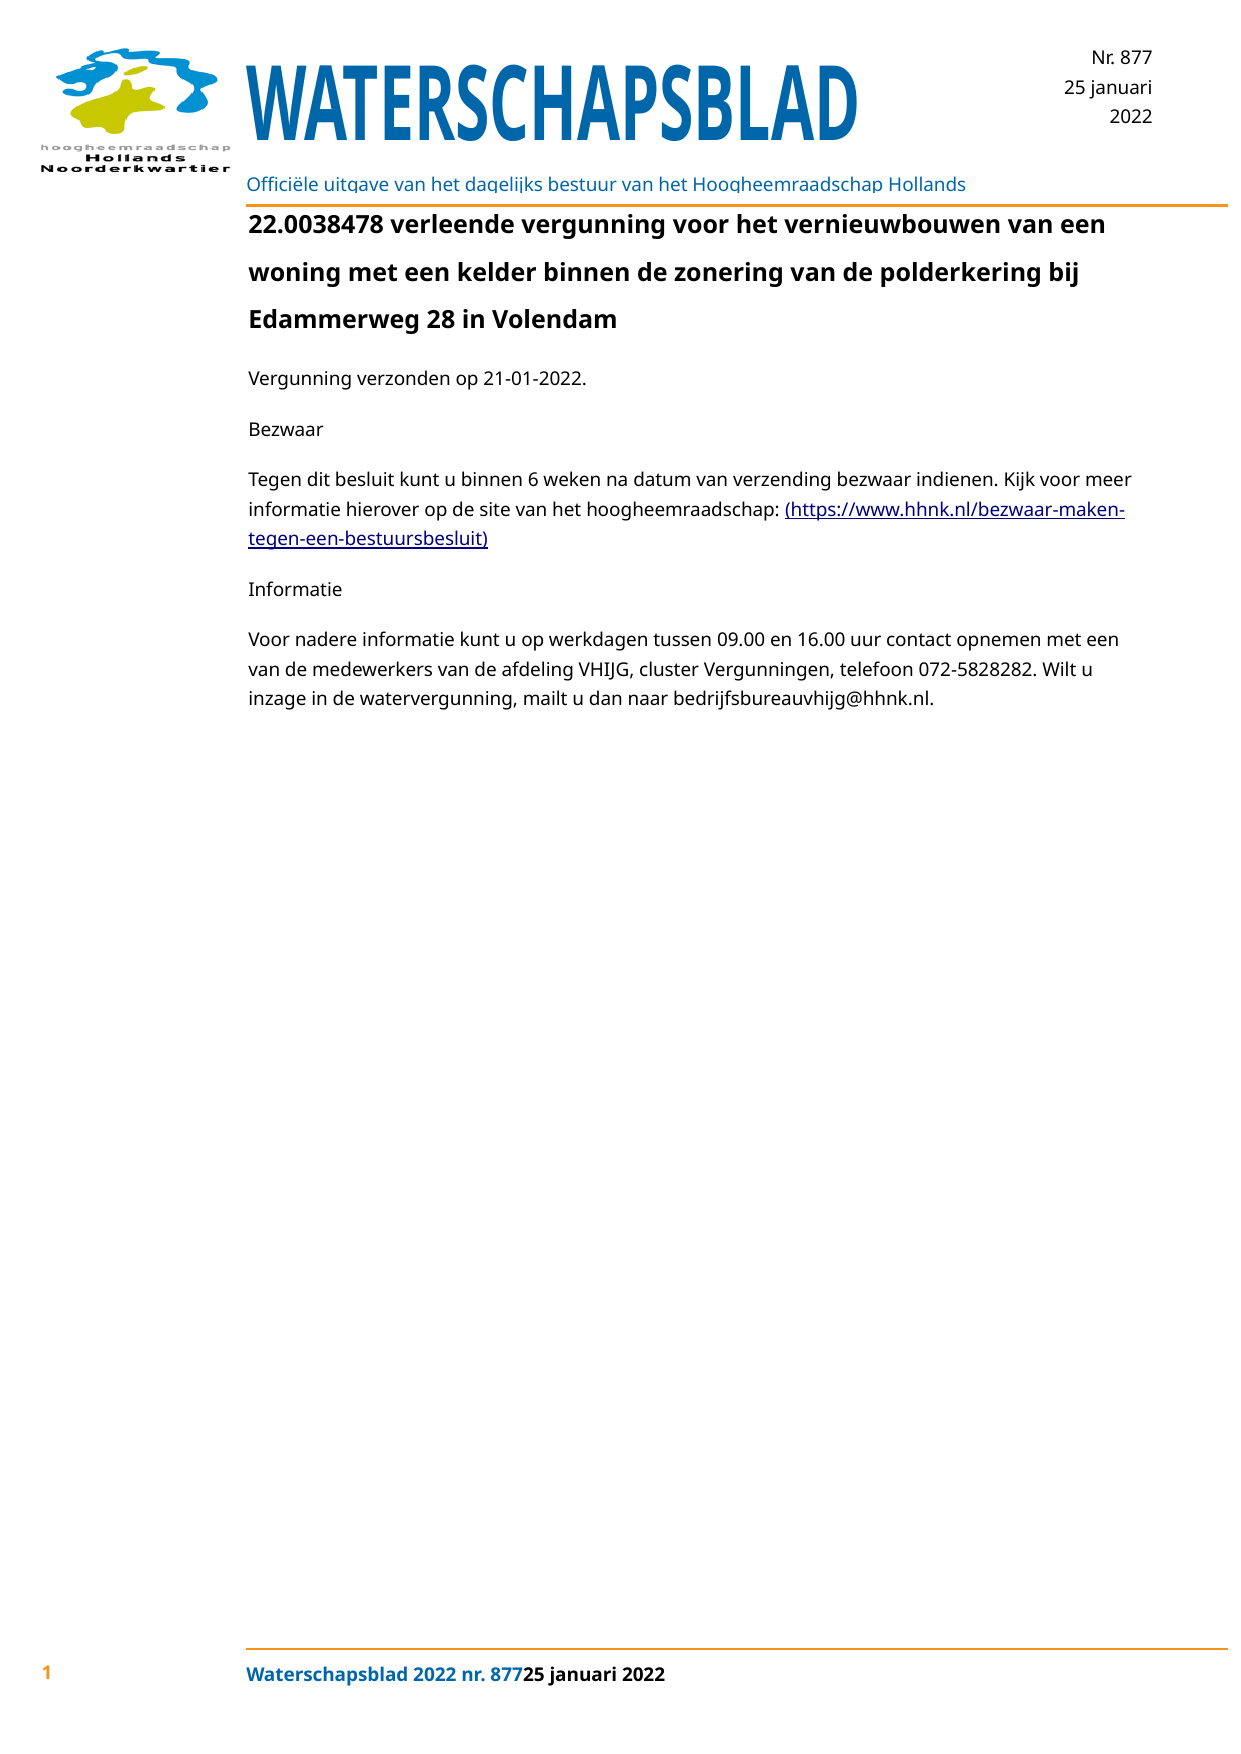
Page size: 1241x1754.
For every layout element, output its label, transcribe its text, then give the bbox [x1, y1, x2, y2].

text Informatie [248, 576, 1152, 602]
text Tegen dit besluit kunt u binnen 6 weken na datum van verzending bezwaar indienen. Kijk voor meer informatie hierover op de site van het hoogheemraadschap: (https://www.hhnk.nl/bezwaar-maken-tegen-een-bestuursbesluit) [248, 466, 1152, 551]
text Voor nadere informatie kunt u op werkdagen tussen 09.00 en 16.00 uur contact opnemen met een van de medewerkers van de afdeling VHIJG, cluster Vergunningen, telefoon 072-5828282. Wilt u inzage in de watervergunning, mailt u dan naar bedrijfsbureauvhijg@hhnk.nl. [248, 626, 1152, 711]
text 22.0038478 verleende vergunning voor het vernieuwbouwen van een woning met een kelder binnen de zonering van de polderkering bij Edammerweg 28 in Volendam [248, 207, 1152, 336]
text Vergunning verzonden op 21-01-2022. [248, 366, 1152, 391]
text Bezwaar [248, 416, 1152, 442]
picture [41, 47, 231, 172]
